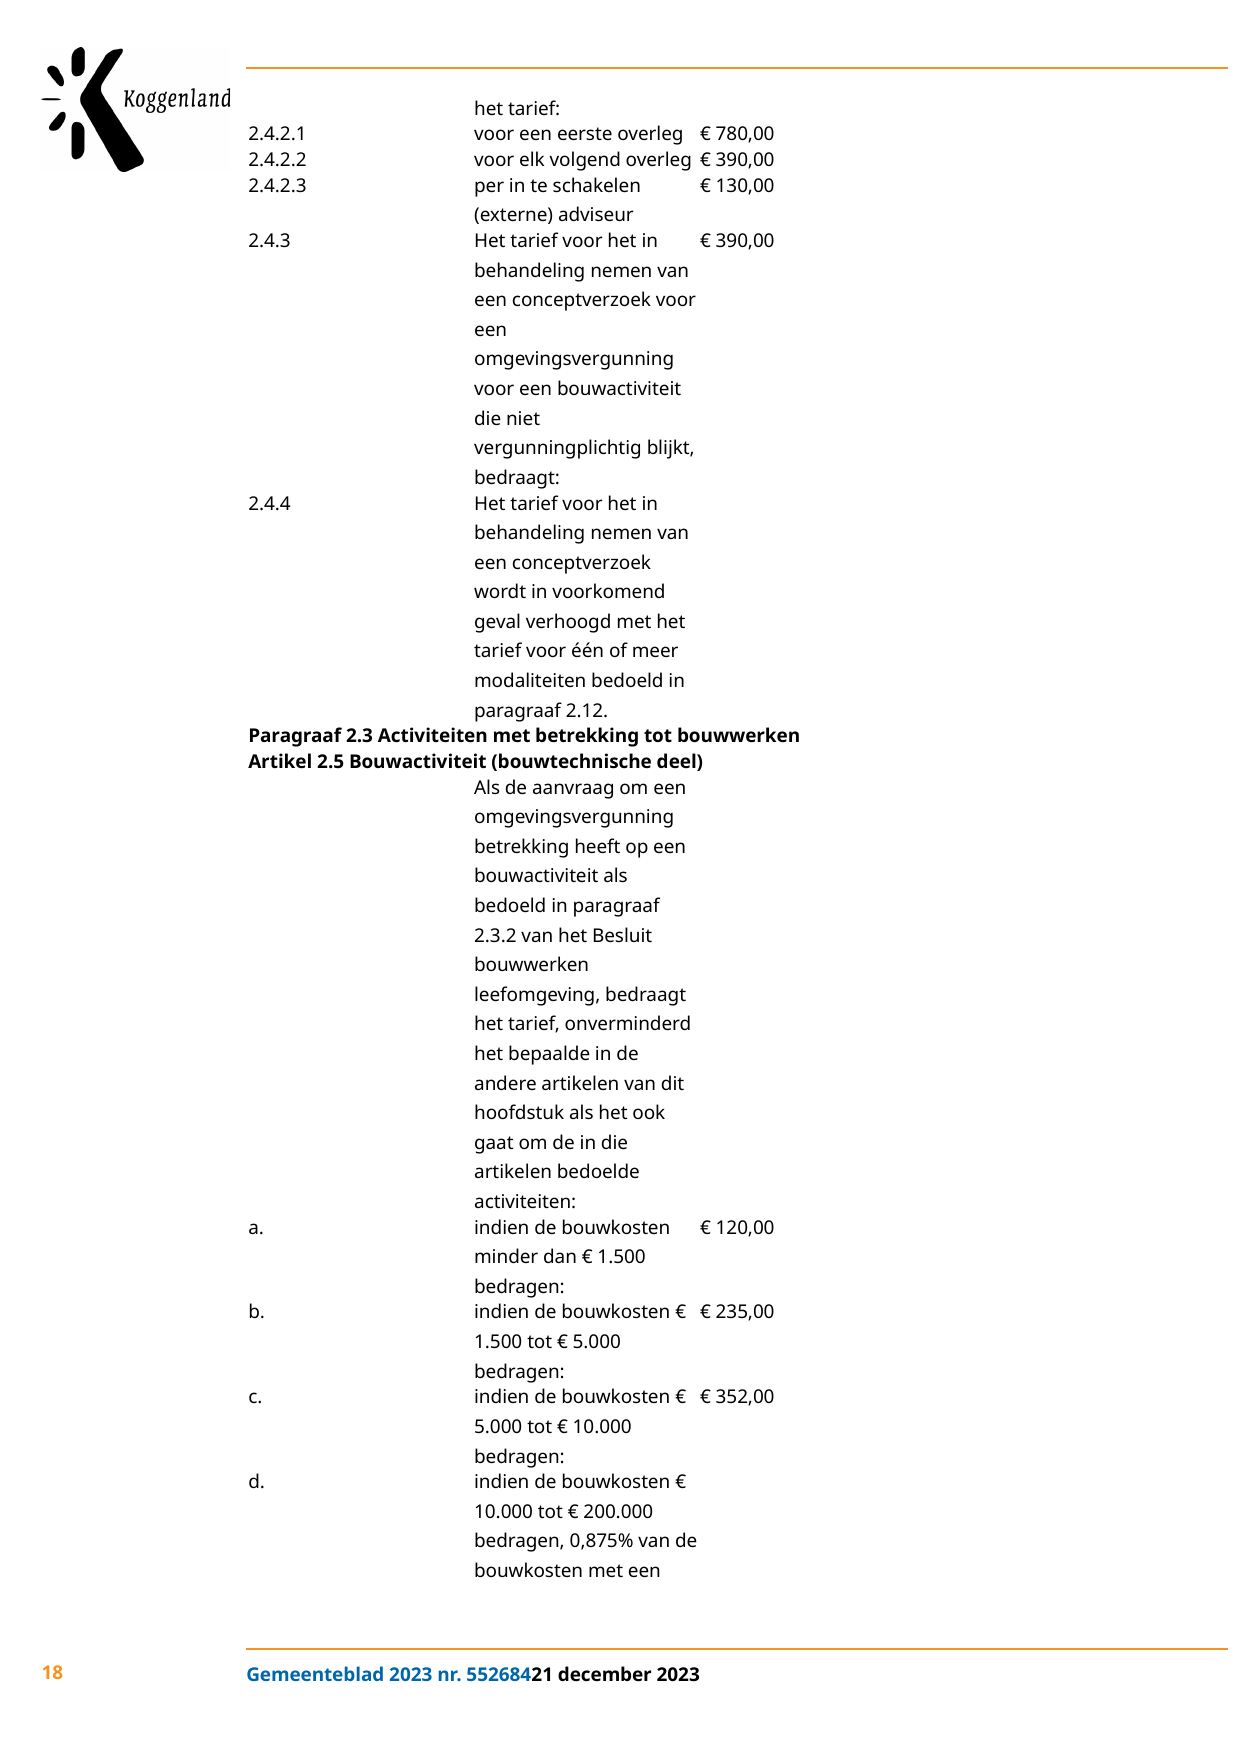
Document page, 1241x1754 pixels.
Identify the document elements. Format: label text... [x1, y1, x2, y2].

table_cell € 120,00 [700, 1214, 926, 1299]
table_cell € 130,00 [700, 172, 926, 227]
table_cell [926, 95, 1152, 121]
table_cell 2.4.2.1 [248, 121, 474, 146]
table_cell [926, 172, 1152, 227]
table_cell indien de bouwkosten € 5.000 tot € 10.000 bedragen: [474, 1384, 700, 1468]
table_cell indien de bouwkosten minder dan € 1.500 bedragen: [474, 1214, 700, 1299]
table_cell indien de bouwkosten € 10.000 tot € 200.000 bedragen, 0,875% van de bouwkosten met een [474, 1469, 700, 1583]
table_cell indien de bouwkosten € 1.500 tot € 5.000 bedragen: [474, 1299, 700, 1384]
picture [41, 47, 231, 172]
table_cell [700, 95, 926, 121]
table_cell [926, 490, 1152, 722]
table_cell [926, 121, 1152, 146]
table_cell Artikel 2.5 Bouwactiviteit (bouwtechnische deel) [248, 748, 926, 774]
table_cell [248, 95, 474, 121]
table_cell per in te schakelen (externe) adviseur [474, 172, 700, 227]
table_cell d. [248, 1469, 474, 1583]
table_cell 2.4.4 [248, 490, 474, 722]
table_cell Het tarief voor het in behandeling nemen van een conceptverzoek voor een omgevingsvergunning voor een bouwactiviteit die niet vergunningplichtig blijkt, bedraagt: [474, 227, 700, 490]
table_cell [926, 1214, 1152, 1299]
table_cell [926, 774, 1152, 1214]
table_cell voor een eerste overleg [474, 121, 700, 146]
table_cell € 235,00 [700, 1299, 926, 1384]
table_cell [700, 774, 926, 1214]
table_cell Het tarief voor het in behandeling nemen van een conceptverzoek wordt in voorkomend geval verhoogd met het tarief voor één of meer modaliteiten bedoeld in paragraaf 2.12. [474, 490, 700, 722]
table_cell b. [248, 1299, 474, 1384]
table_cell [926, 1384, 1152, 1468]
table_cell € 390,00 [700, 227, 926, 490]
table_cell Paragraaf 2.3 Activiteiten met betrekking tot bouwwerken [248, 723, 1152, 748]
table_cell € 780,00 [700, 121, 926, 146]
table_cell [248, 774, 474, 1214]
table_cell het tarief: [474, 95, 700, 121]
table_cell voor elk volgend overleg [474, 146, 700, 172]
table_cell [700, 1469, 926, 1583]
table_cell 2.4.2.3 [248, 172, 474, 227]
table_cell c. [248, 1384, 474, 1468]
table_cell 2.4.3 [248, 227, 474, 490]
table_cell 2.4.2.2 [248, 146, 474, 172]
table_cell [700, 490, 926, 722]
table_cell € 352,00 [700, 1384, 926, 1468]
table_cell [926, 1299, 1152, 1384]
table_cell [926, 227, 1152, 490]
table_cell € 390,00 [700, 146, 926, 172]
table_cell a. [248, 1214, 474, 1299]
table_cell [926, 1469, 1152, 1583]
table_cell [926, 748, 1152, 774]
table_cell [926, 146, 1152, 172]
table_cell Als de aanvraag om een omgevingsvergunning betrekking heeft op een bouwactiviteit als bedoeld in paragraaf 2.3.2 van het Besluit bouwwerken leefomgeving, bedraagt het tarief, onverminderd het bepaalde in de andere artikelen van dit hoofdstuk als het ook gaat om de in die artikelen bedoelde activiteiten: [474, 774, 700, 1214]
